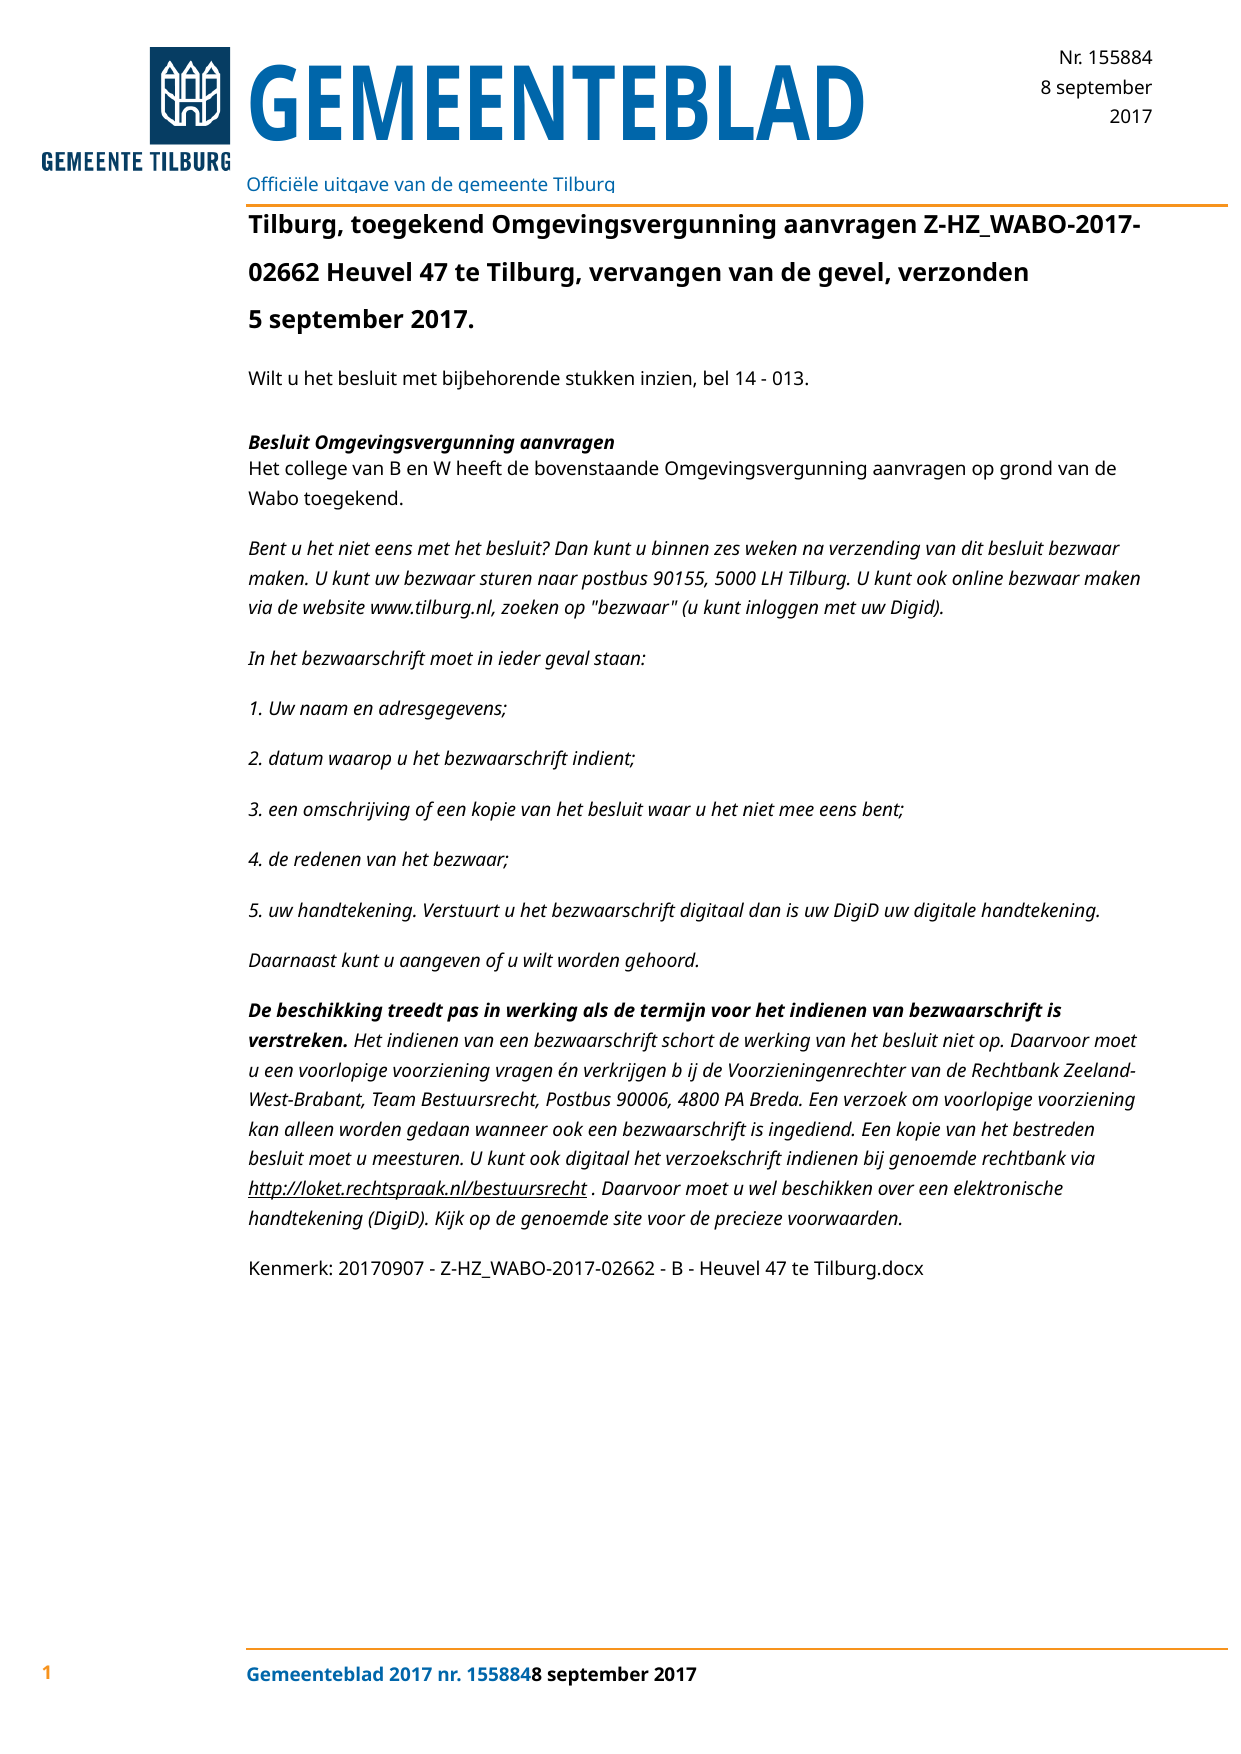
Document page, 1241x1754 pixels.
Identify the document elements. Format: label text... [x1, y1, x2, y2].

text 2. datum waarop u het bezwaarschrift indient; [248, 746, 1152, 771]
text In het bezwaarschrift moet in ieder geval staan: [248, 645, 1152, 671]
text 1. Uw naam en adresgegevens; [248, 695, 1152, 721]
text Het college van B en W heeft de bovenstaande Omgevingsvergunning aanvragen op grond van de Wabo toegekend. [248, 455, 1152, 511]
text Kenmerk: 20170907 - Z-HZ_WABO-2017-02662 - B - Heuvel 47 te Tilburg.docx [248, 1255, 1152, 1281]
picture [41, 47, 231, 172]
text De beschikking treedt pas in werking als de termijn voor het indienen van bezwaarschrift is verstreken. Het indienen van een bezwaarschrift schort de werking van het besluit niet op. Daarvoor moet u een voorlopige voorziening vragen én verkrijgen b ij de Voorzieningenrechter van de Rechtbank Zeeland-West-Brabant, Team Bestuursrecht, Postbus 90006, 4800 PA Breda. Een verzoek om voorlopige voorziening kan alleen worden gedaan wanneer ook een bezwaarschrift is ingediend. Een kopie van het bestreden besluit moet u meesturen. U kunt ook digitaal het verzoekschrift indienen bij genoemde rechtbank via http://loket.rechtspraak.nl/bestuursrecht . Daarvoor moet u wel beschikken over een elektronische handtekening (DigiD). Kijk op de genoemde site voor de precieze voorwaarden. [248, 998, 1152, 1231]
text Daarnaast kunt u aangeven of u wilt worden gehoord. [248, 947, 1152, 973]
text Tilburg, toegekend Omgevingsvergunning aanvragen Z-HZ_WABO-2017-02662 Heuvel 47 te Tilburg, vervangen van de gevel, verzonden 5 september 2017. [248, 207, 1152, 336]
text 5. uw handtekening. Verstuurt u het bezwaarschrift digitaal dan is uw DigiD uw digitale handtekening. [248, 897, 1152, 923]
text 4. de redenen van het bezwaar; [248, 846, 1152, 872]
text 3. een omschrijving of een kopie van het besluit waar u het niet mee eens bent; [248, 796, 1152, 822]
text Bent u het niet eens met het besluit? Dan kunt u binnen zes weken na verzending van dit besluit bezwaar maken. U kunt uw bezwaar sturen naar postbus 90155, 5000 LH Tilburg. U kunt ook online bezwaar maken via de website www.tilburg.nl, zoeken op "bezwaar" (u kunt inloggen met uw Digid). [248, 535, 1152, 620]
text Besluit Omgevingsvergunning aanvragen [248, 429, 1152, 455]
text Wilt u het besluit met bijbehorende stukken inzien, bel 14 - 013. [248, 366, 1152, 391]
